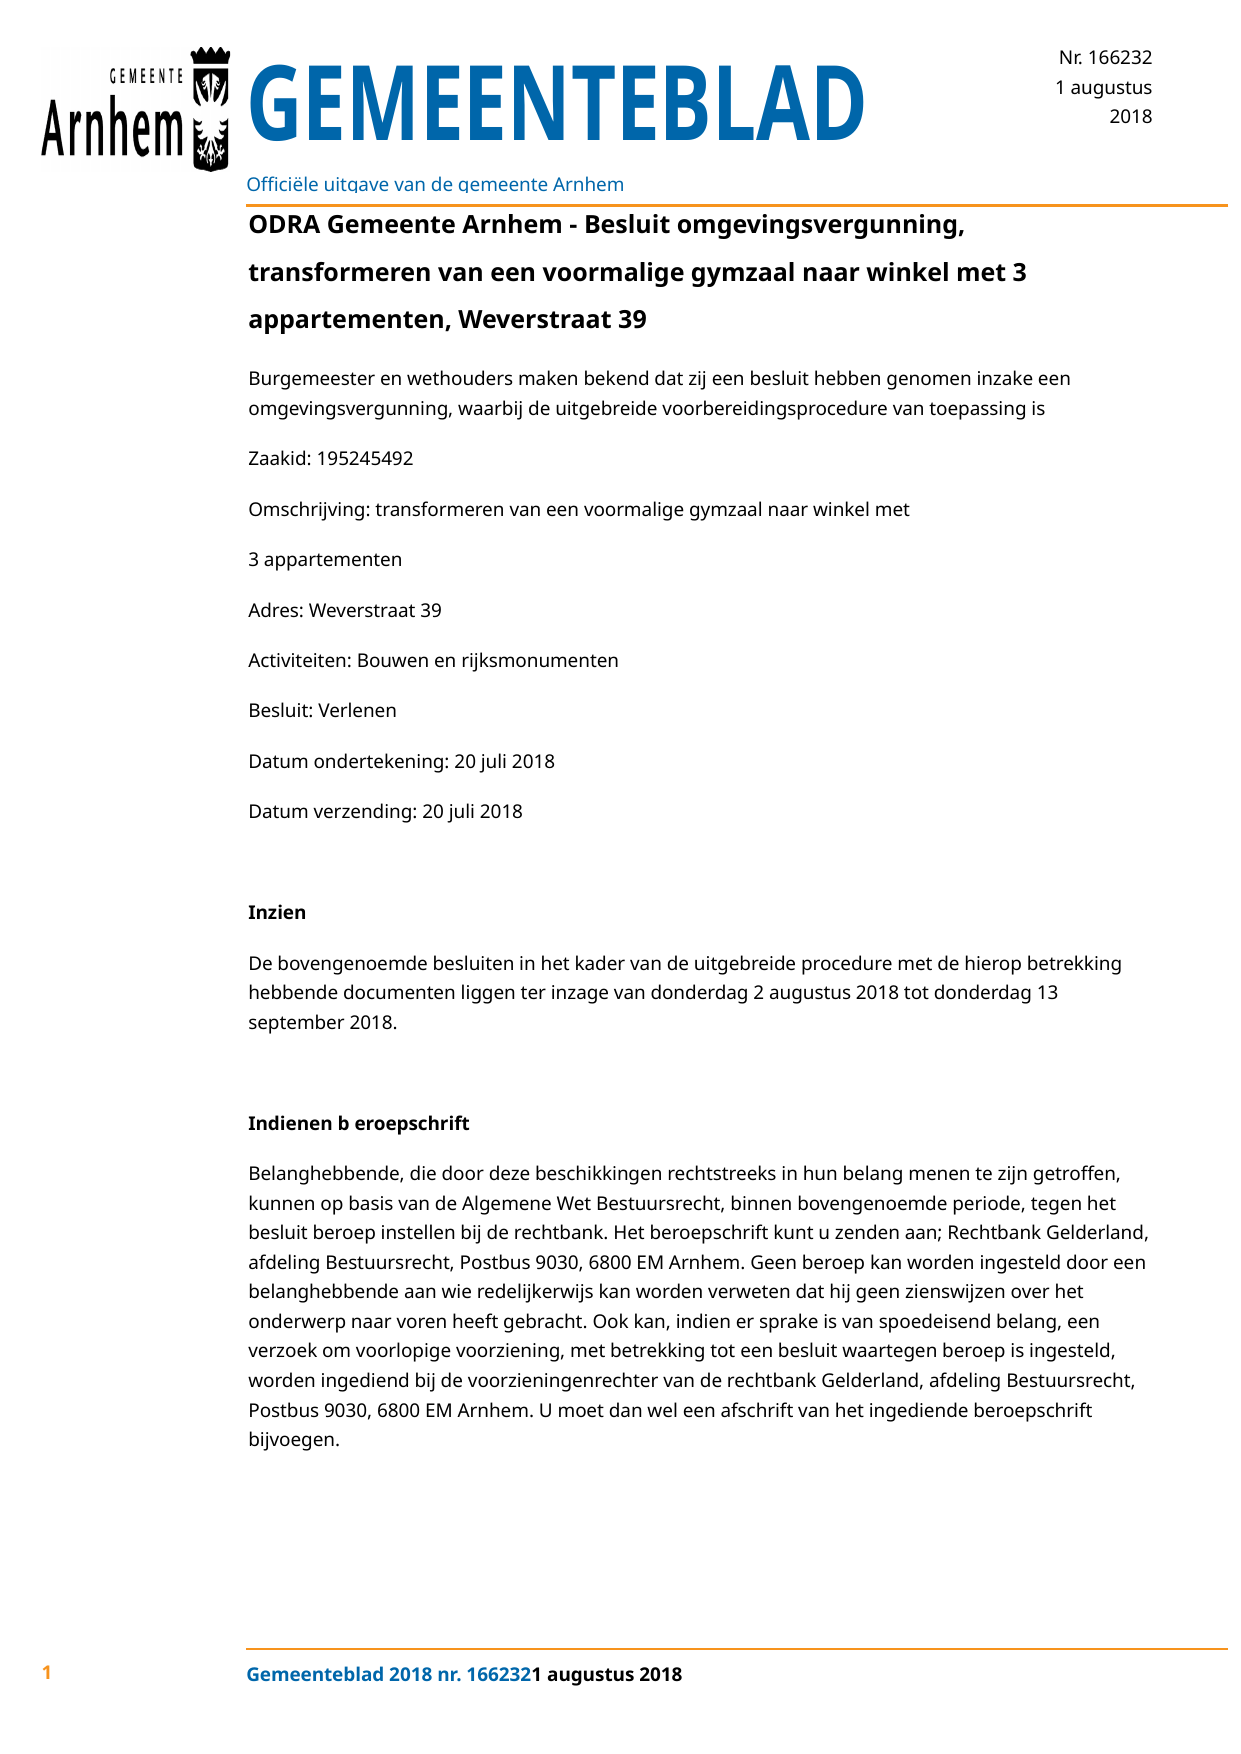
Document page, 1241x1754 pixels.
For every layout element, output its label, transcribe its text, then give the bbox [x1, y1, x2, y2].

text Zaakid: 195245492 [248, 446, 1152, 471]
text ODRA Gemeente Arnhem - Besluit omgevingsvergunning, transformeren van een voormalige gymzaal naar winkel met 3 appartementen, Weverstraat 39 [248, 207, 1152, 336]
text Adres: Weverstraat 39 [248, 597, 1152, 622]
text De bovengenoemde besluiten in het kader van de uitgebreide procedure met de hierop betrekking hebbende documenten liggen ter inzage van donderdag 2 augustus 2018 tot donderdag 13 september 2018. [248, 950, 1152, 1034]
text Datum ondertekening: 20 juli 2018 [248, 748, 1152, 774]
picture [41, 47, 231, 172]
text 3 appartementen [248, 546, 1152, 572]
text Belanghebbende, die door deze beschikkingen rechtstreeks in hun belang menen te zijn getroffen, kunnen op basis van de Algemene Wet Bestuursrecht, binnen bovengenoemde periode, tegen het besluit beroep instellen bij de rechtbank. Het beroepschrift kunt u zenden aan; Rechtbank Gelderland, afdeling Bestuursrecht, Postbus 9030, 6800 EM Arnhem. Geen beroep kan worden ingesteld door een belanghebbende aan wie redelijkerwijs kan worden verweten dat hij geen zienswijzen over het onderwerp naar voren heeft gebracht. Ook kan, indien er sprake is van spoedeisend belang, een verzoek om voorlopige voorziening, met betrekking tot een besluit waartegen beroep is ingesteld, worden ingediend bij de voorzieningenrechter van de rechtbank Gelderland, afdeling Bestuursrecht, Postbus 9030, 6800 EM Arnhem. U moet dan wel een afschrift van het ingediende beroepschrift bijvoegen. [248, 1160, 1152, 1452]
text Inzien [248, 899, 1152, 925]
text Datum verzending: 20 juli 2018 [248, 798, 1152, 824]
text Activiteiten: Bouwen en rijksmonumenten [248, 647, 1152, 673]
text Besluit: Verlenen [248, 698, 1152, 723]
text Burgemeester en wethouders maken bekend dat zij een besluit hebben genomen inzake een omgevingsvergunning, waarbij de uitgebreide voorbereidingsprocedure van toepassing is [248, 366, 1152, 421]
text Indienen b eroepschrift [248, 1110, 1152, 1135]
text Omschrijving: transformeren van een voormalige gymzaal naar winkel met [248, 496, 1152, 522]
